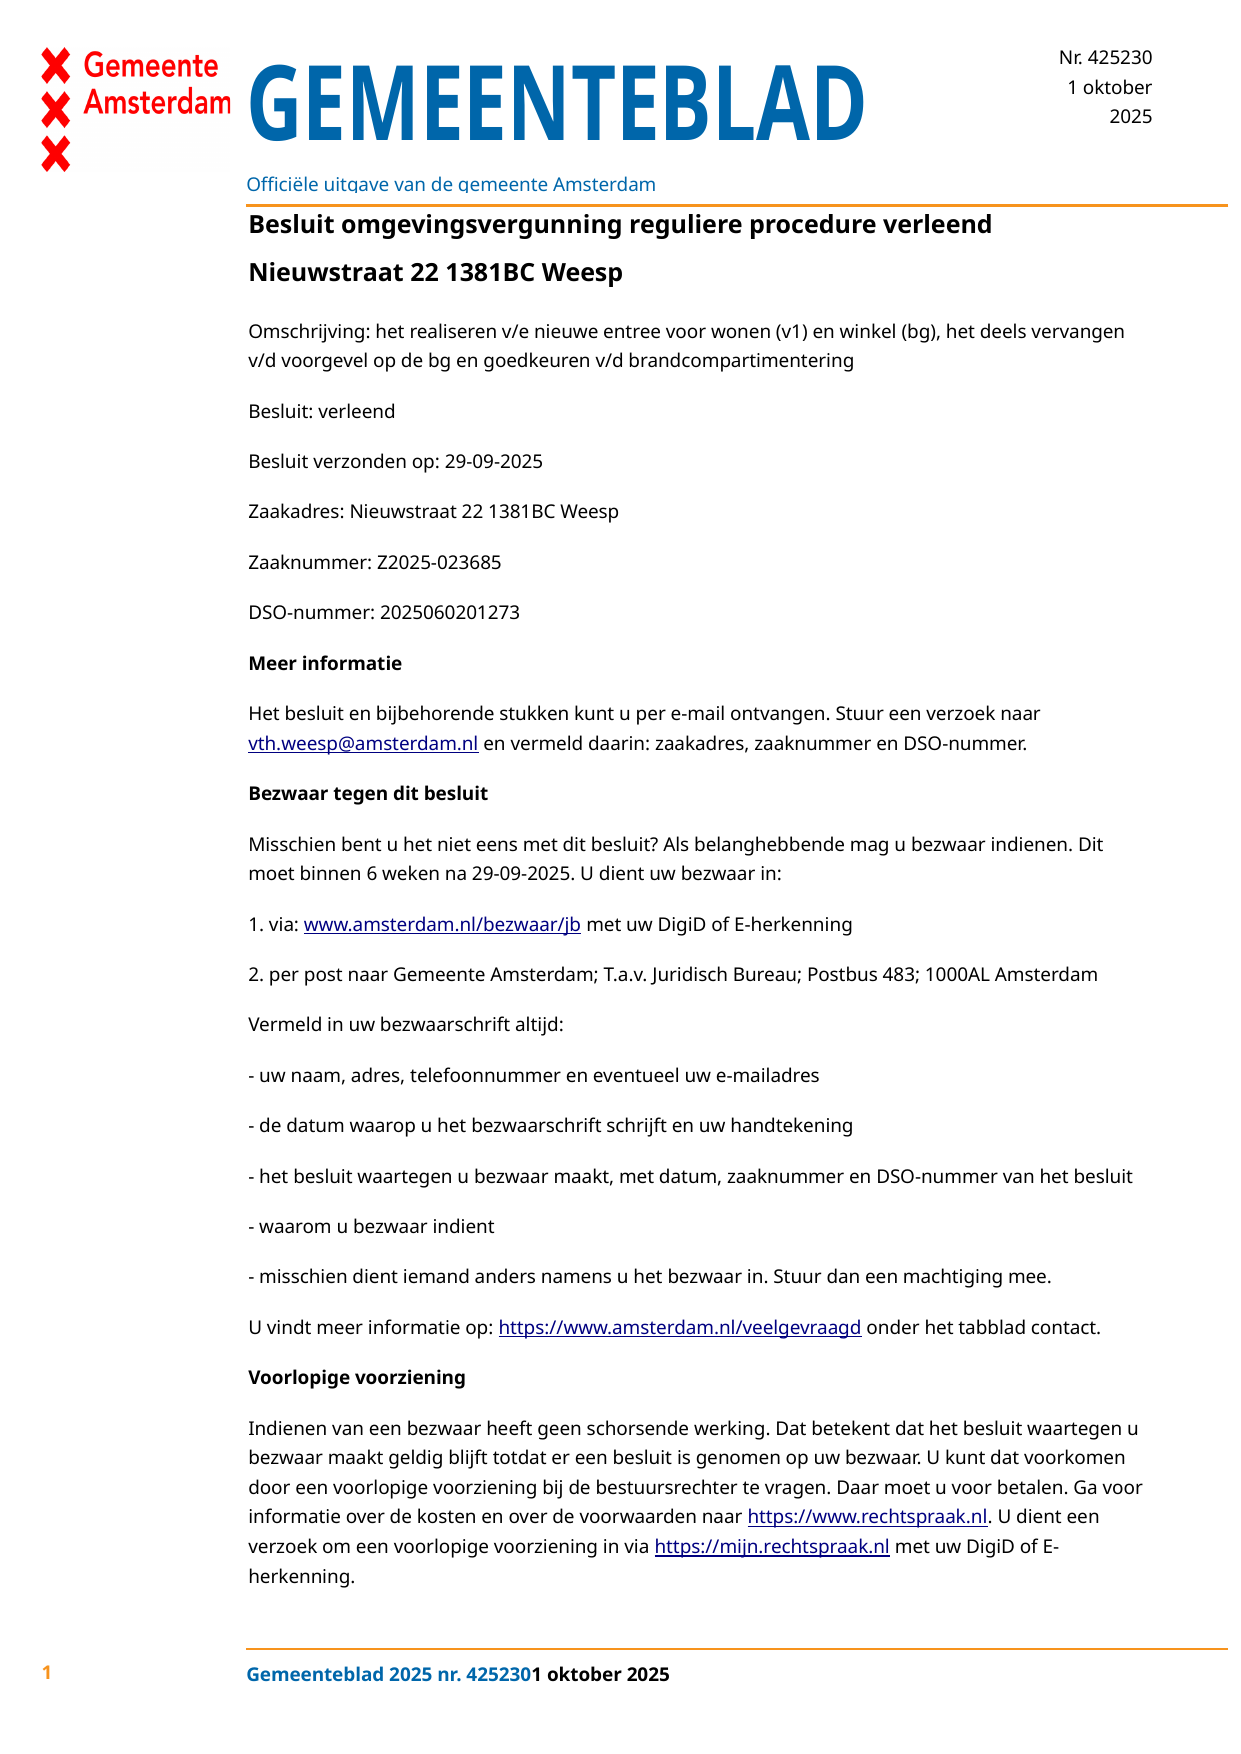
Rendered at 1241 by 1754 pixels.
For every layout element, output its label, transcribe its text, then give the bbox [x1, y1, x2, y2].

text - de datum waarop u het bezwaarschrift schrijft en uw handtekening [248, 1112, 1152, 1138]
text 1. via: www.amsterdam.nl/bezwaar/jb met uw DigiD of E-herkenning [248, 911, 1152, 937]
text Zaaknummer: Z2025-023685 [248, 549, 1152, 575]
text Indienen van een bezwaar heeft geen schorsende werking. Dat betekent dat het besluit waartegen u bezwaar maakt geldig blijft totdat er een besluit is genomen op uw bezwaar. U kunt dat voorkomen door een voorlopige voorziening bij de bestuursrechter te vragen. Daar moet u voor betalen. Ga voor informatie over de kosten en over de voorwaarden naar https://www.rechtspraak.nl. U dient een verzoek om een voorlopige voorziening in via https://mijn.rechtspraak.nl met uw DigiD of E-herkenning. [248, 1415, 1152, 1589]
text U vindt meer informatie op: https://www.amsterdam.nl/veelgevraagd onder het tabblad contact. [248, 1314, 1152, 1340]
text - het besluit waartegen u bezwaar maakt, met datum, zaaknummer en DSO-nummer van het besluit [248, 1163, 1152, 1189]
text Besluit omgevingsvergunning reguliere procedure verleend Nieuwstraat 22 1381BC Weesp [248, 207, 1152, 288]
text Het besluit en bijbehorende stukken kunt u per e-mail ontvangen. Stuur een verzoek naar vth.weesp@amsterdam.nl en vermeld daarin: zaakadres, zaaknummer en DSO-nummer. [248, 700, 1152, 756]
text Besluit: verleend [248, 398, 1152, 424]
text - uw naam, adres, telefoonnummer en eventueel uw e-mailadres [248, 1062, 1152, 1088]
text Misschien bent u het niet eens met dit besluit? Als belanghebbende mag u bezwaar indienen. Dit moet binnen 6 weken na 29-09-2025. U dient uw bezwaar in: [248, 831, 1152, 886]
text DSO-nummer: 2025060201273 [248, 599, 1152, 625]
text Besluit verzonden op: 29-09-2025 [248, 448, 1152, 474]
text Voorlopige voorziening [248, 1364, 1152, 1390]
text Bezwaar tegen dit besluit [248, 780, 1152, 806]
text 2. per post naar Gemeente Amsterdam; T.a.v. Juridisch Bureau; Postbus 483; 1000AL Amsterdam [248, 961, 1152, 987]
picture [41, 47, 231, 172]
text Meer informatie [248, 650, 1152, 676]
text Vermeld in uw bezwaarschrift altijd: [248, 1012, 1152, 1037]
text Zaakadres: Nieuwstraat 22 1381BC Weesp [248, 499, 1152, 524]
text - waarom u bezwaar indient [248, 1213, 1152, 1239]
text Omschrijving: het realiseren v/e nieuwe entree voor wonen (v1) en winkel (bg), het deels vervangen v/d voorgevel op de bg en goedkeuren v/d brandcompartimentering [248, 318, 1152, 373]
text - misschien dient iemand anders namens u het bezwaar in. Stuur dan een machtiging mee. [248, 1264, 1152, 1289]
